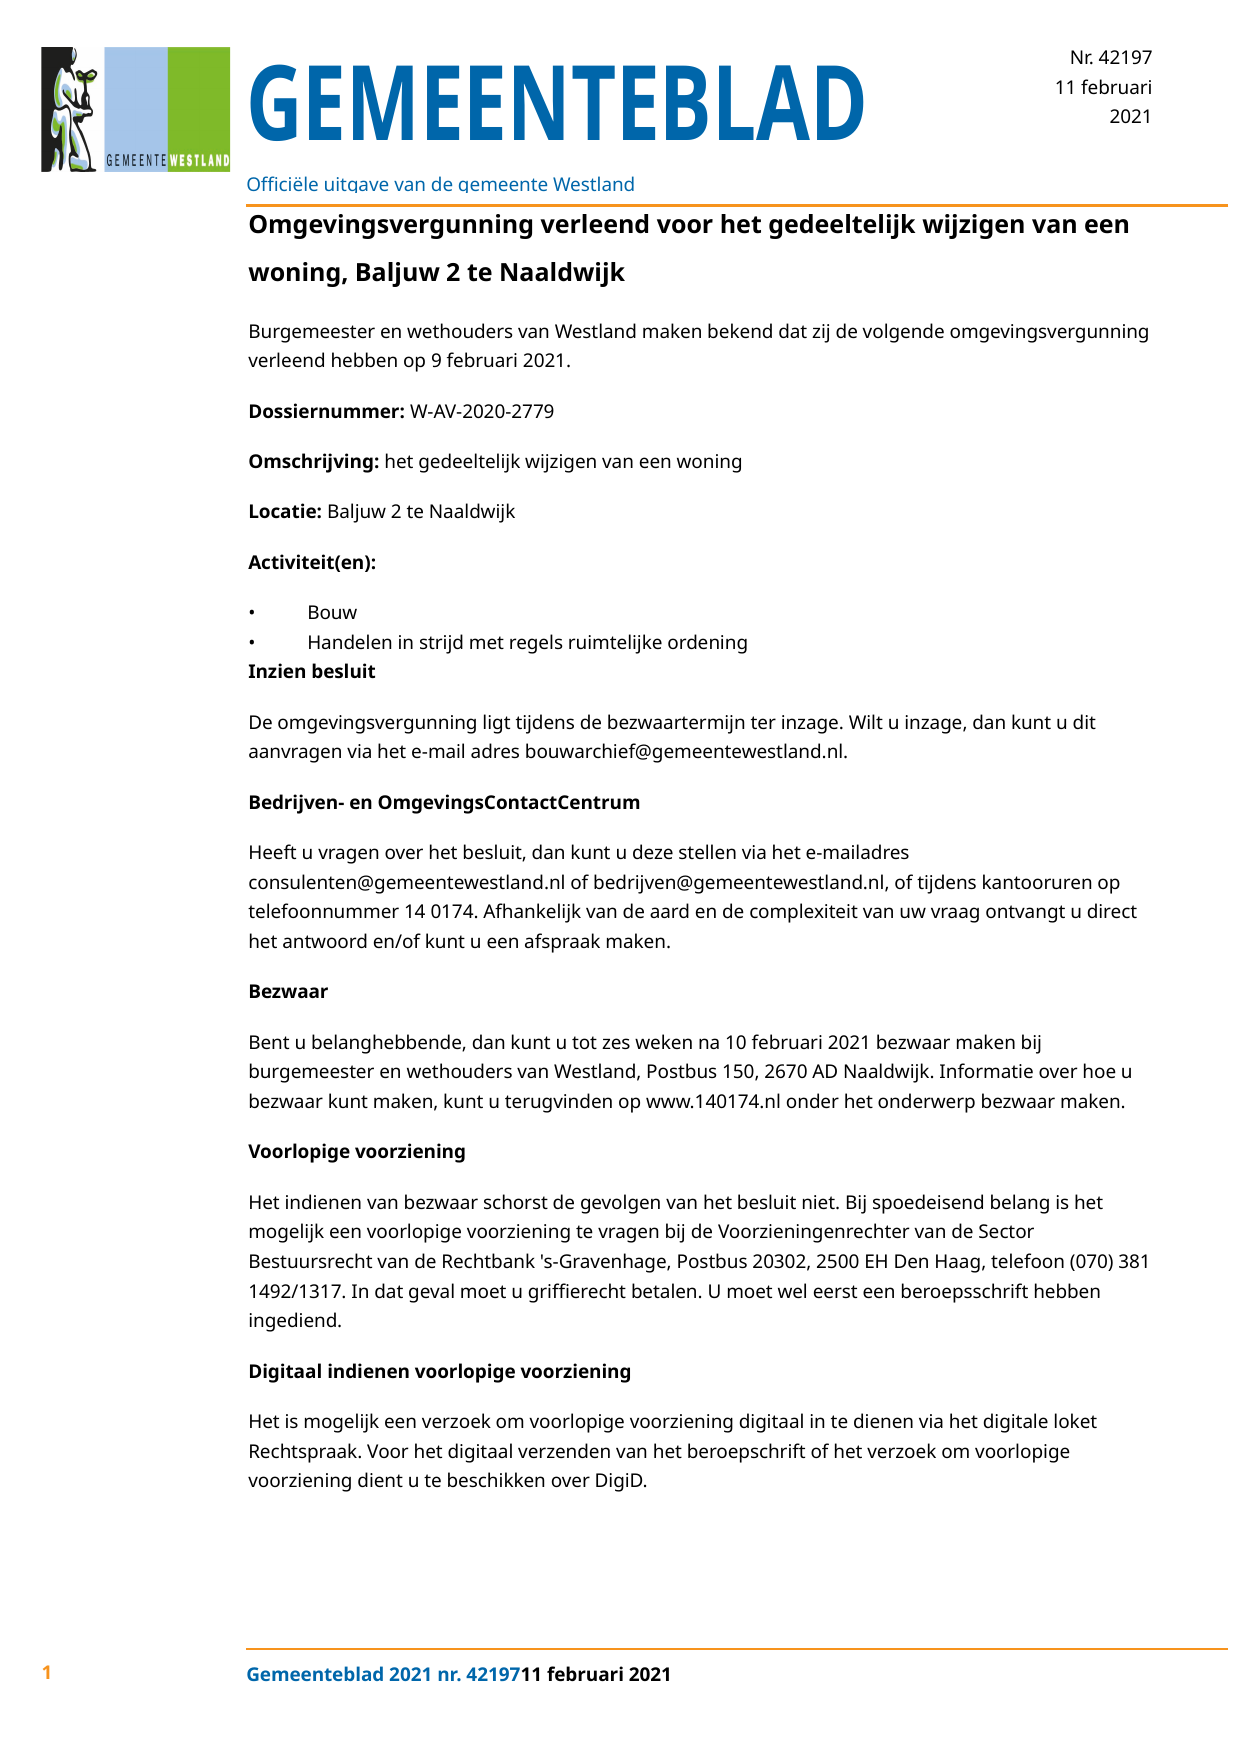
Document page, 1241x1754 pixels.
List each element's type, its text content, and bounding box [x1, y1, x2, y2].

text Voorlopige voorziening [248, 1139, 1152, 1164]
text Omgevingsvergunning verleend voor het gedeeltelijk wijzigen van een woning, Baljuw 2 te Naaldwijk [248, 207, 1152, 288]
text De omgevingsvergunning ligt tijdens de bezwaartermijn ter inzage. Wilt u inzage, dan kunt u dit aanvragen via het e-mail adres bouwarchief@gemeentewestland.nl. [248, 709, 1152, 764]
list Bouw [248, 599, 1152, 625]
text Bezwaar [248, 979, 1152, 1004]
text Het indienen van bezwaar schorst de gevolgen van het besluit niet. Bij spoedeisend belang is het mogelijk een voorlopige voorziening te vragen bij de Voorzieningenrechter van de Sector Bestuursrecht van de Rechtbank 's-Gravenhage, Postbus 20302, 2500 EH Den Haag, telefoon (070) 381 1492/1317. In dat geval moet u griffierecht betalen. U moet wel eerst een beroepsschrift hebben ingediend. [248, 1189, 1152, 1333]
text Inzien besluit [248, 659, 1152, 684]
text Activiteit(en): [248, 549, 1152, 575]
text Omschrijving: het gedeeltelijk wijzigen van een woning [248, 448, 1152, 474]
text Burgemeester en wethouders van Westland maken bekend dat zij de volgende omgevingsvergunning verleend hebben op 9 februari 2021. [248, 318, 1152, 373]
text Bent u belanghebbende, dan kunt u tot zes weken na 10 februari 2021 bezwaar maken bij burgemeester en wethouders van Westland, Postbus 150, 2670 AD Naaldwijk. Informatie over hoe u bezwaar kunt maken, kunt u terugvinden op www.140174.nl onder het onderwerp bezwaar maken. [248, 1029, 1152, 1114]
picture [41, 47, 231, 172]
text Digitaal indienen voorlopige voorziening [248, 1358, 1152, 1384]
text Dossiernummer: W-AV-2020-2779 [248, 398, 1152, 424]
list Handelen in strijd met regels ruimtelijke ordening [248, 629, 1152, 655]
text Heeft u vragen over het besluit, dan kunt u deze stellen via het e-mailadres consulenten@gemeentewestland.nl of bedrijven@gemeentewestland.nl, of tijdens kantooruren op telefoonnummer 14 0174. Afhankelijk van de aard en de complexiteit van uw vraag ontvangt u direct het antwoord en/of kunt u een afspraak maken. [248, 839, 1152, 954]
text Locatie: Baljuw 2 te Naaldwijk [248, 499, 1152, 524]
text Het is mogelijk een verzoek om voorlopige voorziening digitaal in te dienen via het digitale loket Rechtspraak. Voor het digitaal verzenden van het beroepschrift of het verzoek om voorlopige voorziening dient u te beschikken over DigiD. [248, 1408, 1152, 1493]
text Bedrijven- en OmgevingsContactCentrum [248, 789, 1152, 815]
